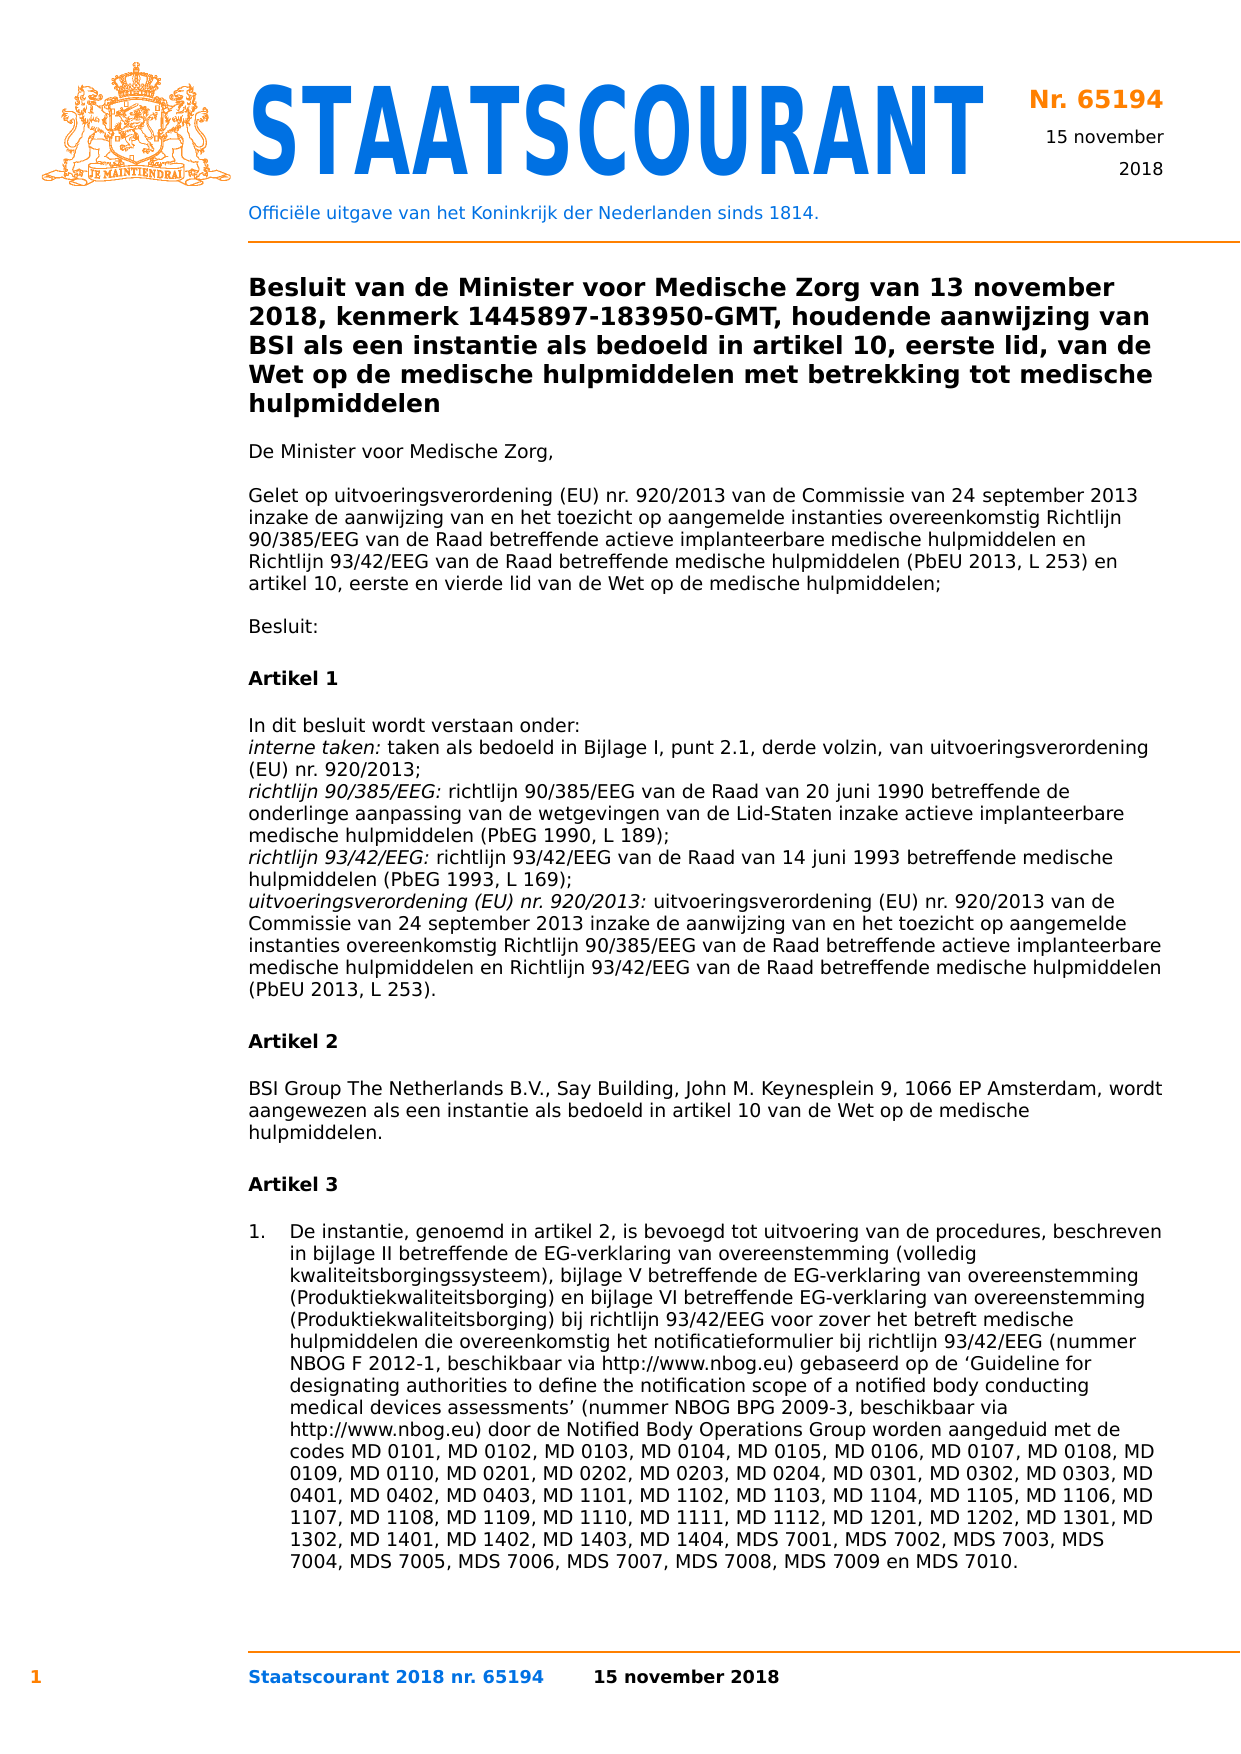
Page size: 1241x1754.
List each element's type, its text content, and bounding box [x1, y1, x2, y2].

text BSI Group The Netherlands B.V., Say Building, John M. Keynesplein 9, 1066 EP Amsterdam, wordt aangewezen als een instantie als bedoeld in artikel 10 van de Wet op de medische hulpmiddelen. [248, 1078, 1163, 1144]
subtitle Artikel 2 [248, 1031, 1163, 1053]
subtitle Artikel 3 [248, 1174, 1163, 1196]
subtitle Besluit van de Minister voor Medische Zorg van 13 november 2018, kenmerk 1445897-183950-GMT, houdende aanwijzing van BSI als een instantie als bedoeld in artikel 10, eerste lid, van de Wet op de medische hulpmiddelen met betrekking tot medische hulpmiddelen [248, 273, 1163, 419]
text richtlijn 93/42/EEG: richtlijn 93/42/EEG van de Raad van 14 juni 1993 betreffende medische hulpmiddelen (PbEG 1993, L 169); [248, 847, 1163, 891]
table_cell Officiële uitgave van het Koninkrijk der Nederlanden sinds 1814. [248, 203, 1240, 241]
text Gelet op uitvoeringsverordening (EU) nr. 920/2013 van de Commissie van 24 september 2013 inzake de aanwijzing van en het toezicht op aangemelde instanties overeenkomstig Richtlijn 90/385/EEG van de Raad betreffende actieve implanteerbare medische hulpmiddelen en Richtlijn 93/42/EEG van de Raad betreffende medische hulpmiddelen (PbEU 2013, L 253) en artikel 10, eerste en vierde lid van de Wet op de medische hulpmiddelen; [248, 484, 1163, 594]
text richtlijn 90/385/EEG: richtlijn 90/385/EEG van de Raad van 20 juni 1990 betreffende de onderlinge aanpassing van de wetgevingen van de Lid-Staten inzake actieve implanteerbare medische hulpmiddelen (PbEG 1990, L 189); [248, 781, 1163, 847]
text In dit besluit wordt verstaan onder: [248, 715, 1163, 737]
text De Minister voor Medische Zorg, [248, 441, 1163, 463]
text 1. De instantie, genoemd in artikel 2, is bevoegd tot uitvoering van de procedures, beschreven in bijlage II betreffende de EG-verklaring van overeenstemming (volledig kwaliteitsborgingssysteem), bijlage V betreffende de EG-verklaring van overeenstemming (Produktiekwaliteitsborging) en bijlage VI betreffende EG-verklaring van overeenstemming (Produktiekwaliteitsborging) bij richtlijn 93/42/EEG voor zover het betreft medische hulpmiddelen die overeenkomstig het notificatieformulier bij richtlijn 93/42/EEG (nummer NBOG F 2012-1, beschikbaar via http://www.nbog.eu) gebaseerd op de ‘Guideline for designating authorities to define the notification scope of a notified body conducting medical devices assessments’ (nummer NBOG BPG 2009-3, beschikbaar via http://www.nbog.eu) door de Notified Body Operations Group worden aangeduid met de codes MD 0101, MD 0102, MD 0103, MD 0104, MD 0105, MD 0106, MD 0107, MD 0108, MD 0109, MD 0110, MD 0201, MD 0202, MD 0203, MD 0204, MD 0301, MD 0302, MD 0303, MD 0401, MD 0402, MD 0403, MD 1101, MD 1102, MD 1103, MD 1104, MD 1105, MD 1106, MD 1107, MD 1108, MD 1109, MD 1110, MD 1111, MD 1112, MD 1201, MD 1202, MD 1301, MD 1302, MD 1401, MD 1402, MD 1403, MD 1404, MDS 7001, MDS 7002, MDS 7003, MDS 7004, MDS 7005, MDS 7006, MDS 7007, MDS 7008, MDS 7009 en MDS 7010. [248, 1221, 1163, 1573]
text interne taken: taken als bedoeld in Bijlage I, punt 2.1, derde volzin, van uitvoeringsverordening (EU) nr. 920/2013; [248, 737, 1163, 781]
table_cell 15 november [998, 121, 1240, 153]
subtitle Artikel 1 [248, 668, 1163, 690]
table_cell 2018 [998, 153, 1240, 203]
table_header Nr. 65194 [998, 62, 1240, 121]
picture [41, 62, 231, 186]
text uitvoeringsverordening (EU) nr. 920/2013: uitvoeringsverordening (EU) nr. 920/2013 van de Commissie van 24 september 2013 inzake de aanwijzing van en het toezicht op aangemelde instanties overeenkomstig Richtlijn 90/385/EEG van de Raad betreffende actieve implanteerbare medische hulpmiddelen en Richtlijn 93/42/EEG van de Raad betreffende medische hulpmiddelen (PbEU 2013, L 253). [248, 891, 1163, 1001]
table_header STAATSCOURANT [248, 62, 998, 203]
text Besluit: [248, 616, 1163, 638]
table_header [25, 62, 248, 241]
